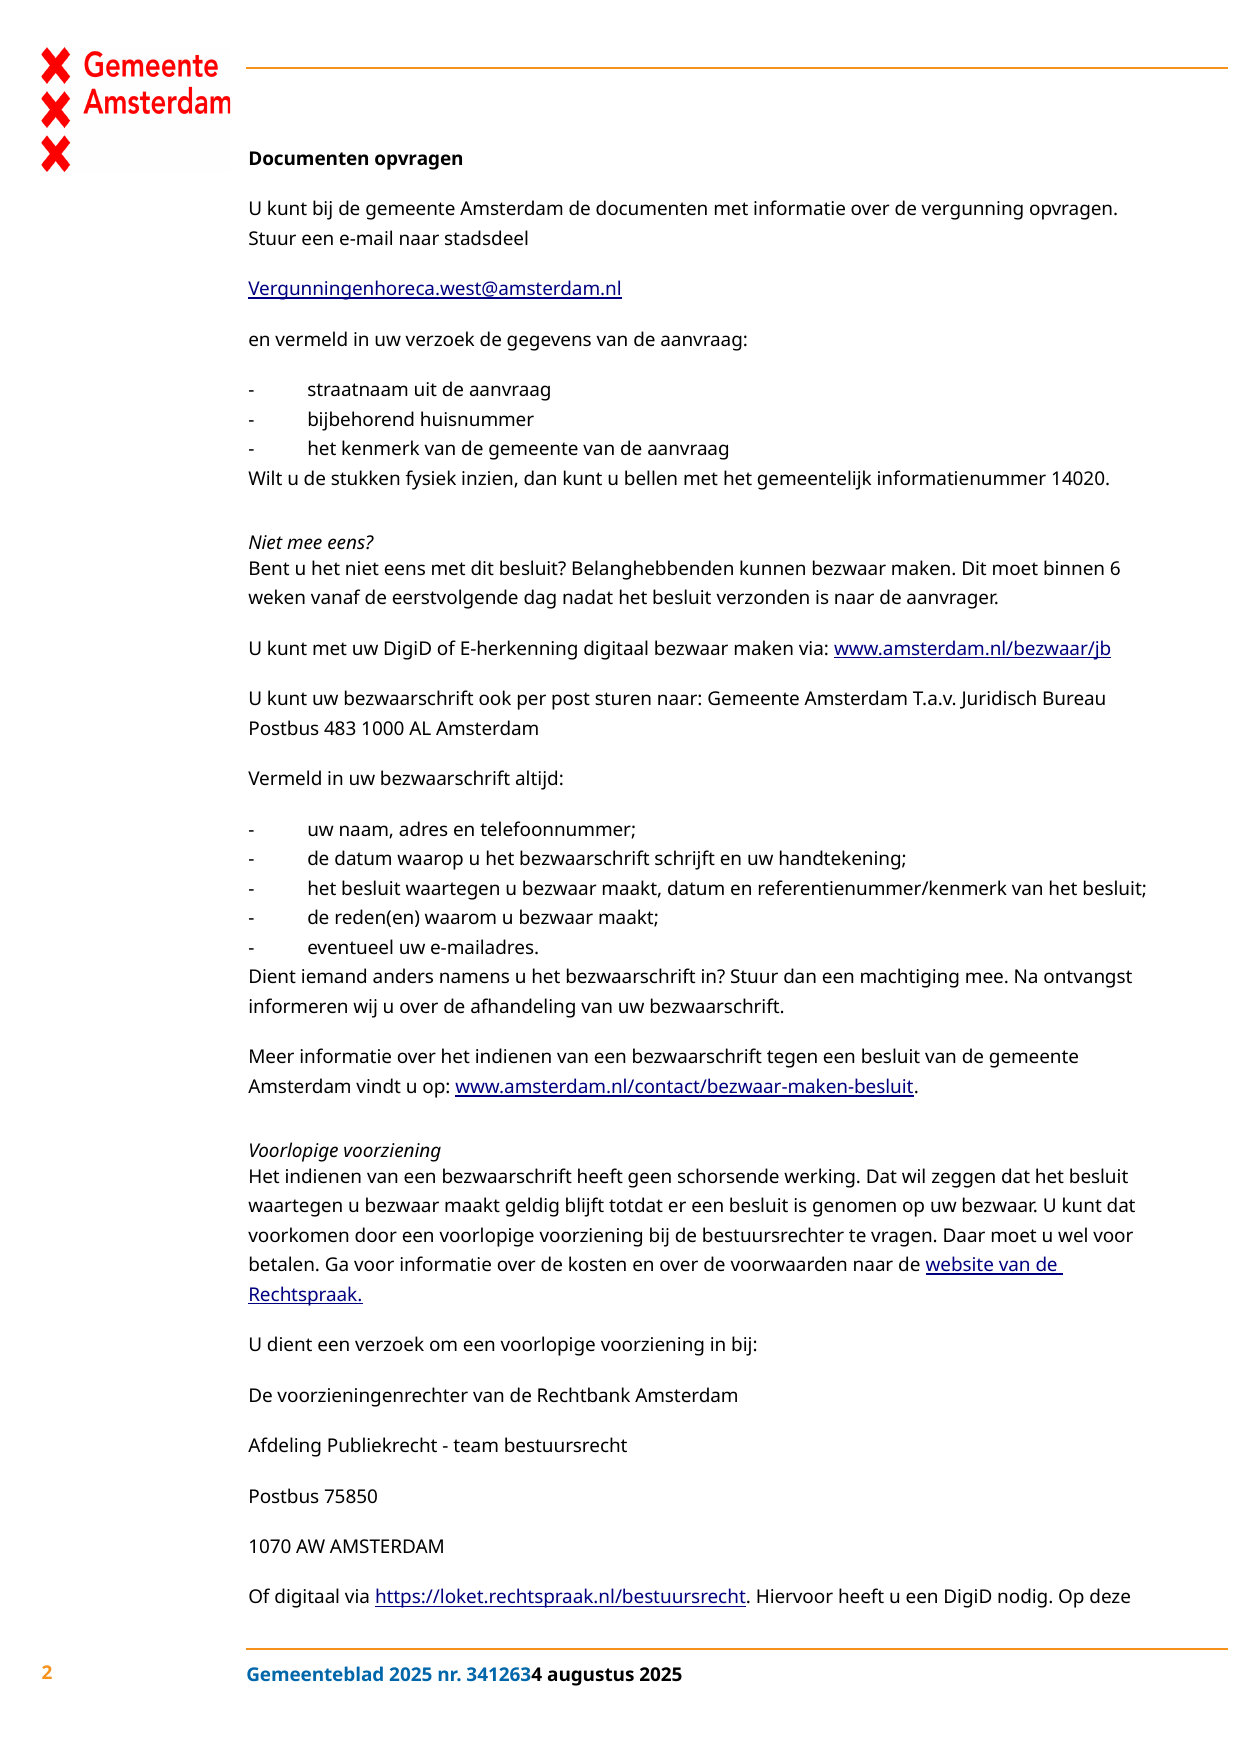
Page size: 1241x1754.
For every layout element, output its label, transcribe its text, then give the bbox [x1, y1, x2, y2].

text Het indienen van een bezwaarschrift heeft geen schorsende werking. Dat wil zeggen dat het besluit waartegen u bezwaar maakt geldig blijft totdat er een besluit is genomen op uw bezwaar. U kunt dat voorkomen door een voorlopige voorziening bij de bestuursrechter te vragen. Daar moet u wel voor betalen. Ga voor informatie over de kosten en over de voorwaarden naar de website van de Rechtspraak. [248, 1163, 1152, 1307]
list het kenmerk van de gemeente van de aanvraag [248, 436, 1152, 461]
text Niet mee eens? [248, 529, 1152, 555]
list bijbehorend huisnummer [248, 406, 1152, 432]
text Wilt u de stukken fysiek inzien, dan kunt u bellen met het gemeentelijk informatienummer 14020. [248, 465, 1152, 491]
text U dient een verzoek om een voorlopige voorziening in bij: [248, 1332, 1152, 1357]
text De voorzieningenrechter van de Rechtbank Amsterdam [248, 1382, 1152, 1408]
text Vermeld in uw bezwaarschrift altijd: [248, 765, 1152, 791]
list de reden(en) waarom u bezwaar maakt; [248, 904, 1152, 930]
text Of digitaal via https://loket.rechtspraak.nl/bestuursrecht. Hiervoor heeft u een DigiD nodig. Op deze [248, 1584, 1152, 1609]
list eventueel uw e-mailadres. [248, 934, 1152, 960]
list straatnaam uit de aanvraag [248, 376, 1152, 402]
picture [41, 47, 231, 172]
text Meer informatie over het indienen van een bezwaarschrift tegen een besluit van de gemeente Amsterdam vindt u op: www.amsterdam.nl/contact/bezwaar-maken-besluit. [248, 1044, 1152, 1099]
text 1070 AW AMSTERDAM [248, 1533, 1152, 1559]
text Bent u het niet eens met dit besluit? Belanghebbenden kunnen bezwaar maken. Dit moet binnen 6 weken vanaf de eerstvolgende dag nadat het besluit verzonden is naar de aanvrager. [248, 555, 1152, 610]
text U kunt met uw DigiD of E-herkenning digitaal bezwaar maken via: www.amsterdam.nl/bezwaar/jb [248, 635, 1152, 661]
text Documenten opvragen [248, 145, 1152, 171]
list uw naam, adres en telefoonnummer; [248, 816, 1152, 841]
text U kunt bij de gemeente Amsterdam de documenten met informatie over de vergunning opvragen. Stuur een e-mail naar stadsdeel [248, 196, 1152, 251]
text en vermeld in uw verzoek de gegevens van de aanvraag: [248, 326, 1152, 352]
list het besluit waartegen u bezwaar maakt, datum en referentienummer/kenmerk van het besluit; [248, 875, 1152, 901]
text Vergunningenhoreca.west@amsterdam.nl [248, 276, 1152, 301]
text U kunt uw bezwaarschrift ook per post sturen naar: Gemeente Amsterdam T.a.v. Juridisch Bureau Postbus 483 1000 AL Amsterdam [248, 685, 1152, 741]
text Voorlopige voorziening [248, 1137, 1152, 1163]
text Postbus 75850 [248, 1483, 1152, 1509]
text Afdeling Publiekrecht - team bestuursrecht [248, 1432, 1152, 1458]
text Dient iemand anders namens u het bezwaarschrift in? Stuur dan een machtiging mee. Na ontvangst informeren wij u over de afhandeling van uw bezwaarschrift. [248, 964, 1152, 1019]
list de datum waarop u het bezwaarschrift schrijft en uw handtekening; [248, 845, 1152, 871]
